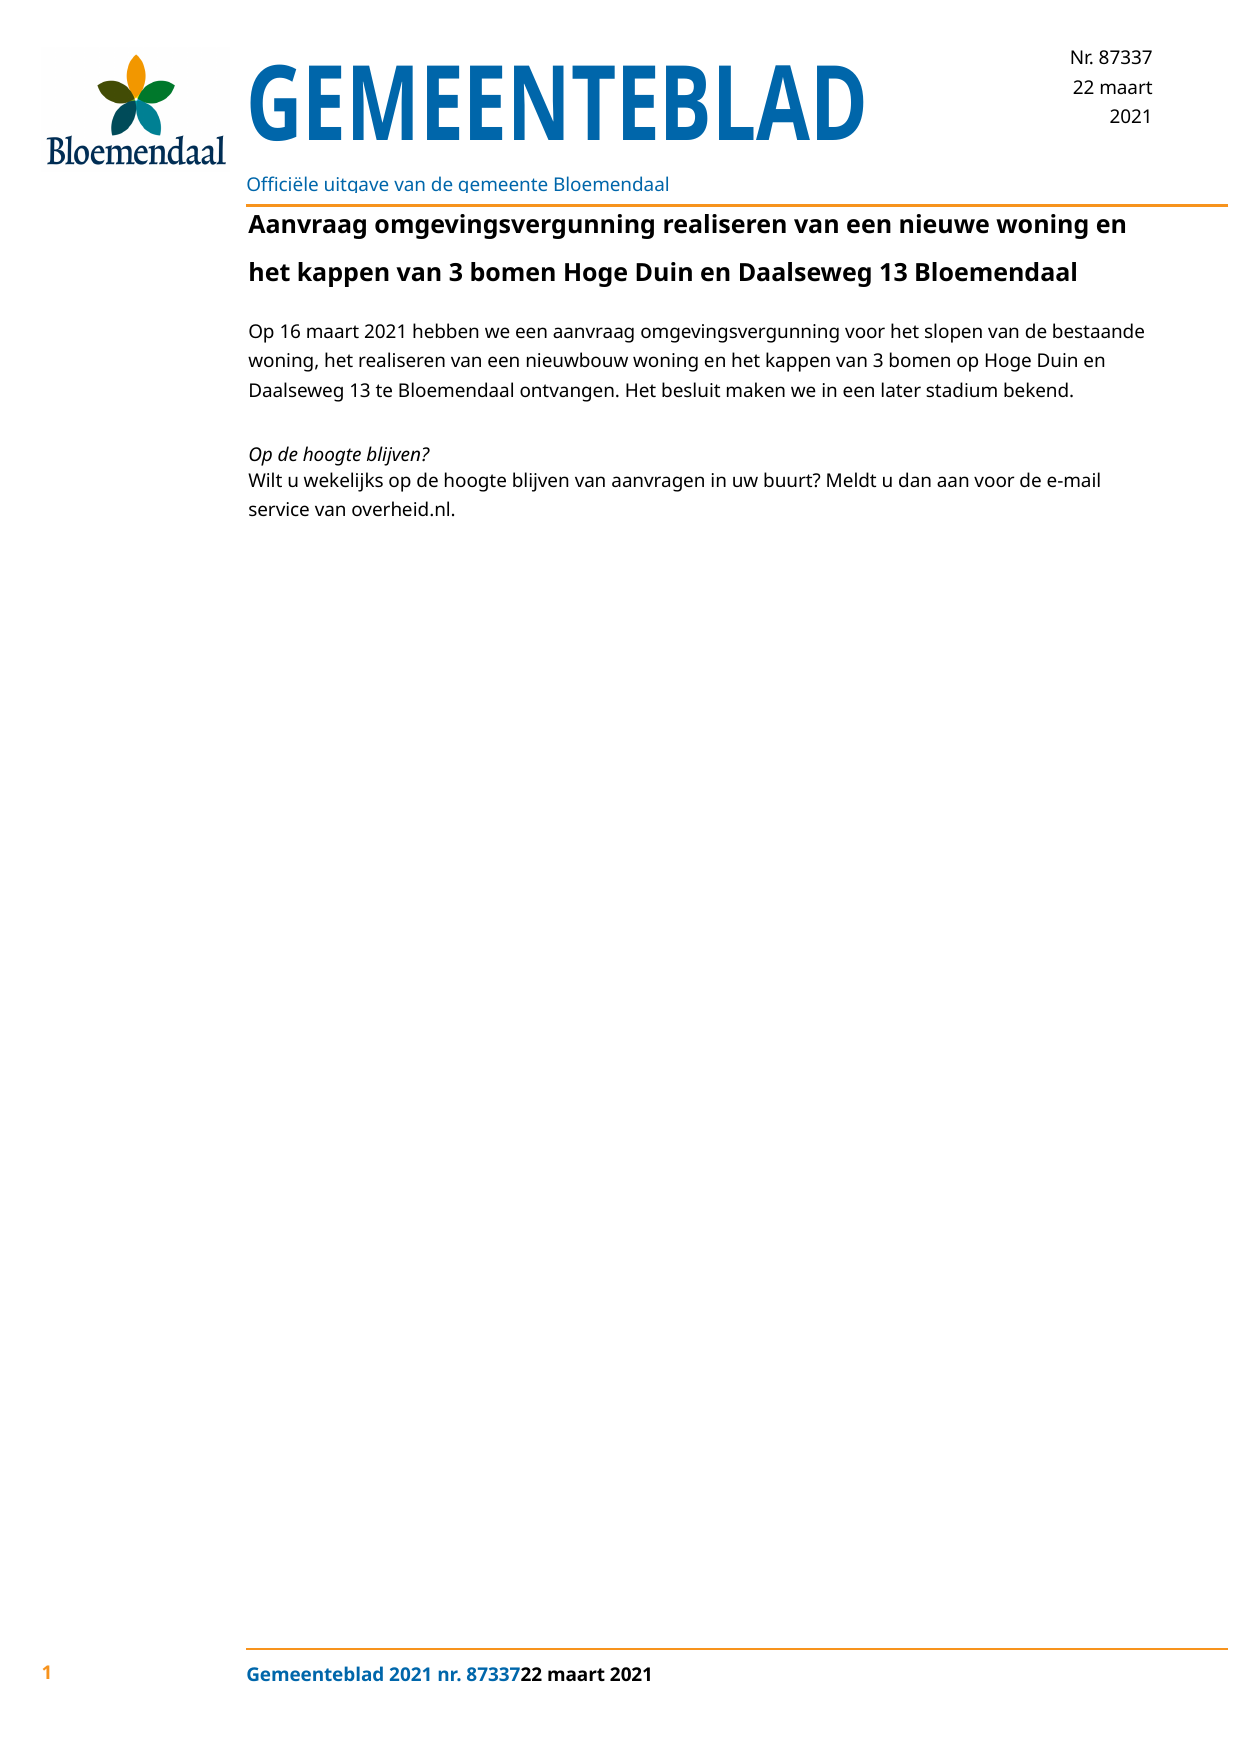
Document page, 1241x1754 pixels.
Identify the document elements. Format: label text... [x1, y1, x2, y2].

text Op 16 maart 2021 hebben we een aanvraag omgevingsvergunning voor het slopen van de bestaande woning, het realiseren van een nieuwbouw woning en het kappen van 3 bomen op Hoge Duin en Daalseweg 13 te Bloemendaal ontvangen. Het besluit maken we in een later stadium bekend. [248, 318, 1152, 403]
picture [41, 47, 231, 172]
text Aanvraag omgevingsvergunning realiseren van een nieuwe woning en het kappen van 3 bomen Hoge Duin en Daalseweg 13 Bloemendaal [248, 207, 1152, 288]
text Wilt u wekelijks op de hoogte blijven van aanvragen in uw buurt? Meldt u dan aan voor de e-mail service van overheid.nl. [248, 467, 1152, 522]
text Op de hoogte blijven? [248, 441, 1152, 467]
